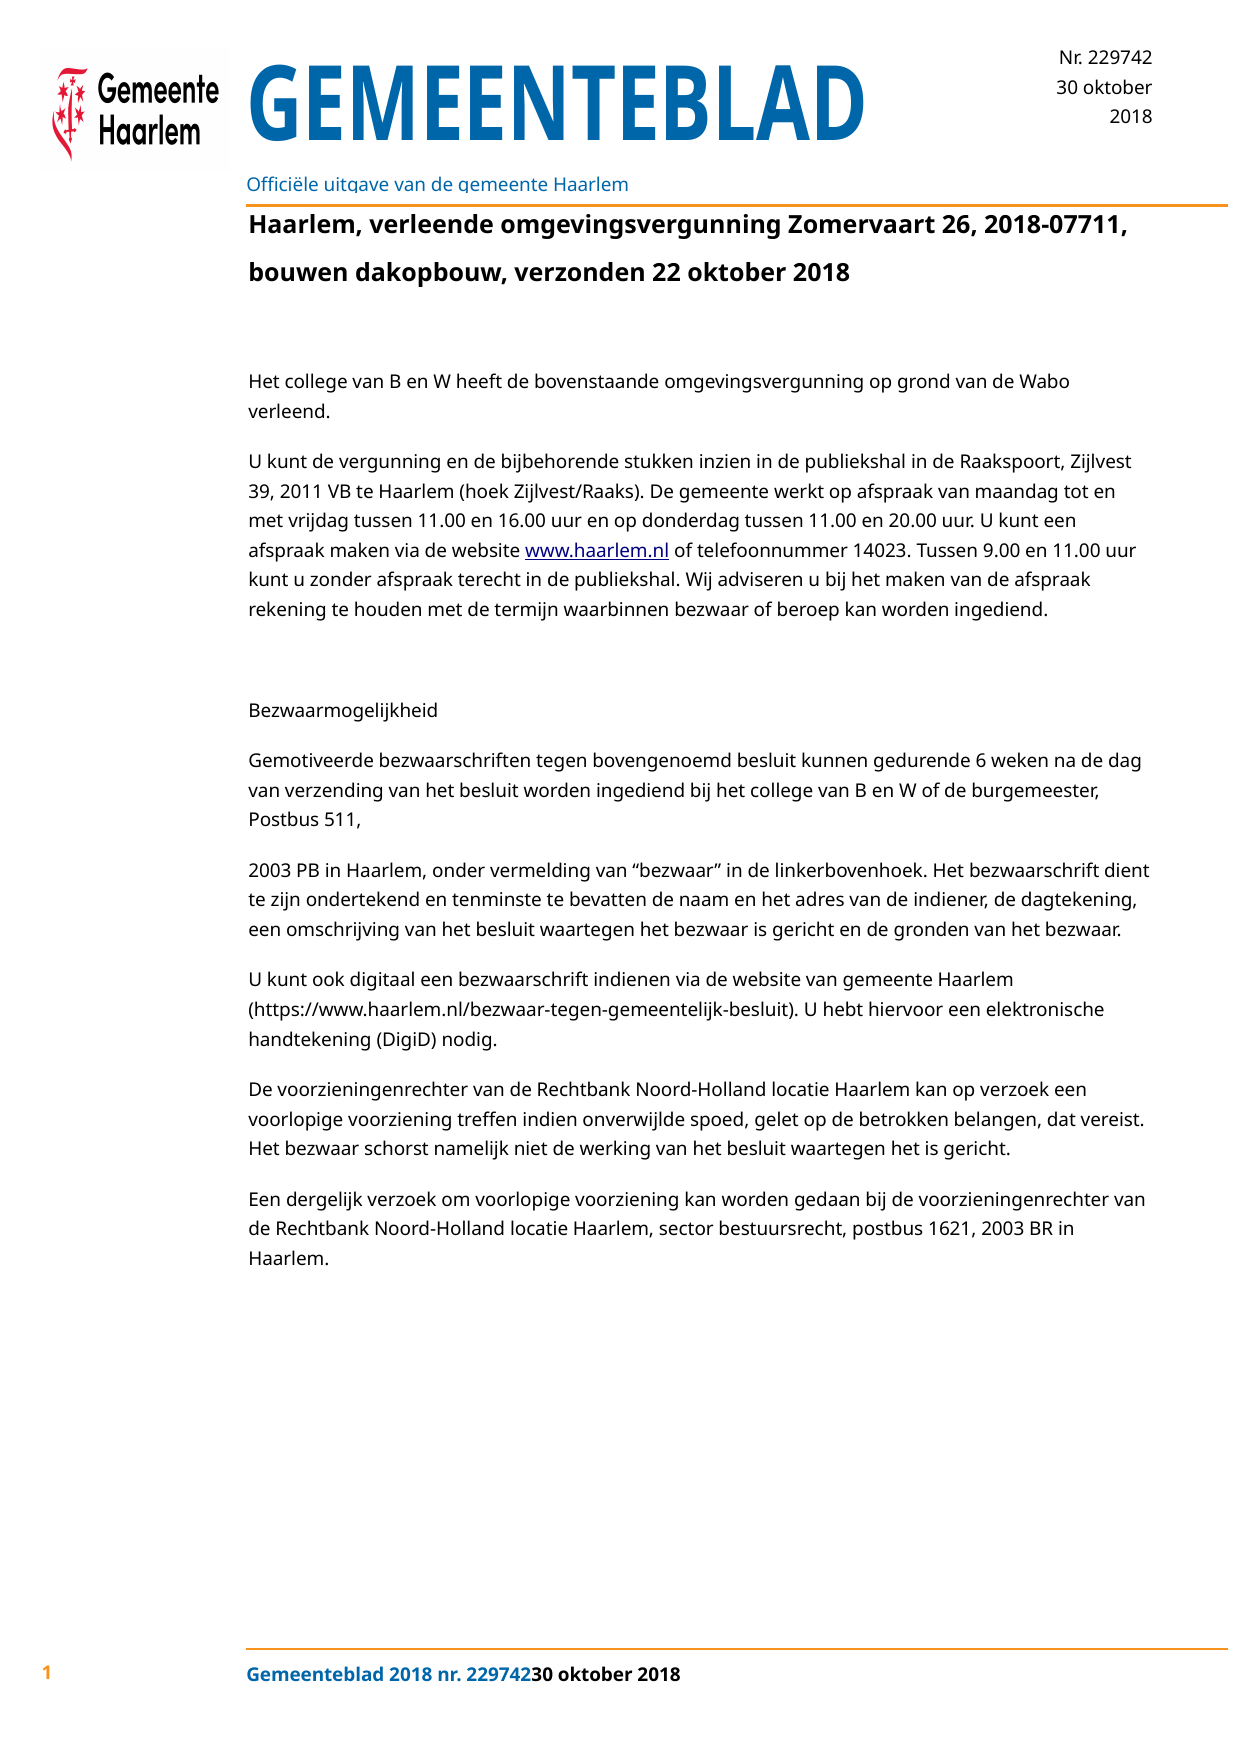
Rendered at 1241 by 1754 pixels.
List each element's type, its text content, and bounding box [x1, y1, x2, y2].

text U kunt ook digitaal een bezwaarschrift indienen via de website van gemeente Haarlem (https://www.haarlem.nl/bezwaar-tegen-gemeentelijk-besluit). U hebt hiervoor een elektronische handtekening (DigiD) nodig. [248, 967, 1152, 1052]
text Het college van B en W heeft de bovenstaande omgevingsvergunning op grond van de Wabo verleend. [248, 368, 1152, 424]
text U kunt de vergunning en de bijbehorende stukken inzien in de publiekshal in de Raakspoort, Zijlvest 39, 2011 VB te Haarlem (hoek Zijlvest/Raaks). De gemeente werkt op afspraak van maandag tot en met vrijdag tussen 11.00 en 16.00 uur en op donderdag tussen 11.00 en 20.00 uur. U kunt een afspraak maken via de website www.haarlem.nl of telefoonnummer 14023. Tussen 9.00 en 11.00 uur kunt u zonder afspraak terecht in de publiekshal. Wij adviseren u bij het maken van de afspraak rekening te houden met de termijn waarbinnen bezwaar of beroep kan worden ingediend. [248, 448, 1152, 622]
text Haarlem, verleende omgevingsvergunning Zomervaart 26, 2018-07711, bouwen dakopbouw, verzonden 22 oktober 2018 [248, 207, 1152, 288]
text Een dergelijk verzoek om voorlopige voorziening kan worden gedaan bij de voorzieningenrechter van de Rechtbank Noord-Holland locatie Haarlem, sector bestuursrecht, postbus 1621, 2003 BR in Haarlem. [248, 1186, 1152, 1271]
picture [41, 47, 231, 172]
text De voorzieningenrechter van de Rechtbank Noord-Holland locatie Haarlem kan op verzoek een voorlopige voorziening treffen indien onverwijlde spoed, gelet op de betrokken belangen, dat vereist. Het bezwaar schorst namelijk niet de werking van het besluit waartegen het is gericht. [248, 1076, 1152, 1161]
text 2003 PB in Haarlem, onder vermelding van “bezwaar” in de linkerbovenhoek. Het bezwaarschrift dient te zijn ondertekend en tenminste te bevatten de naam en het adres van de indiener, de dagtekening, een omschrijving van het besluit waartegen het bezwaar is gericht en de gronden van het bezwaar. [248, 857, 1152, 942]
text Gemotiveerde bezwaarschriften tegen bovengenoemd besluit kunnen gedurende 6 weken na de dag van verzending van het besluit worden ingediend bij het college van B en W of de burgemeester, Postbus 511, [248, 747, 1152, 832]
text Bezwaarmogelijkheid [248, 697, 1152, 723]
